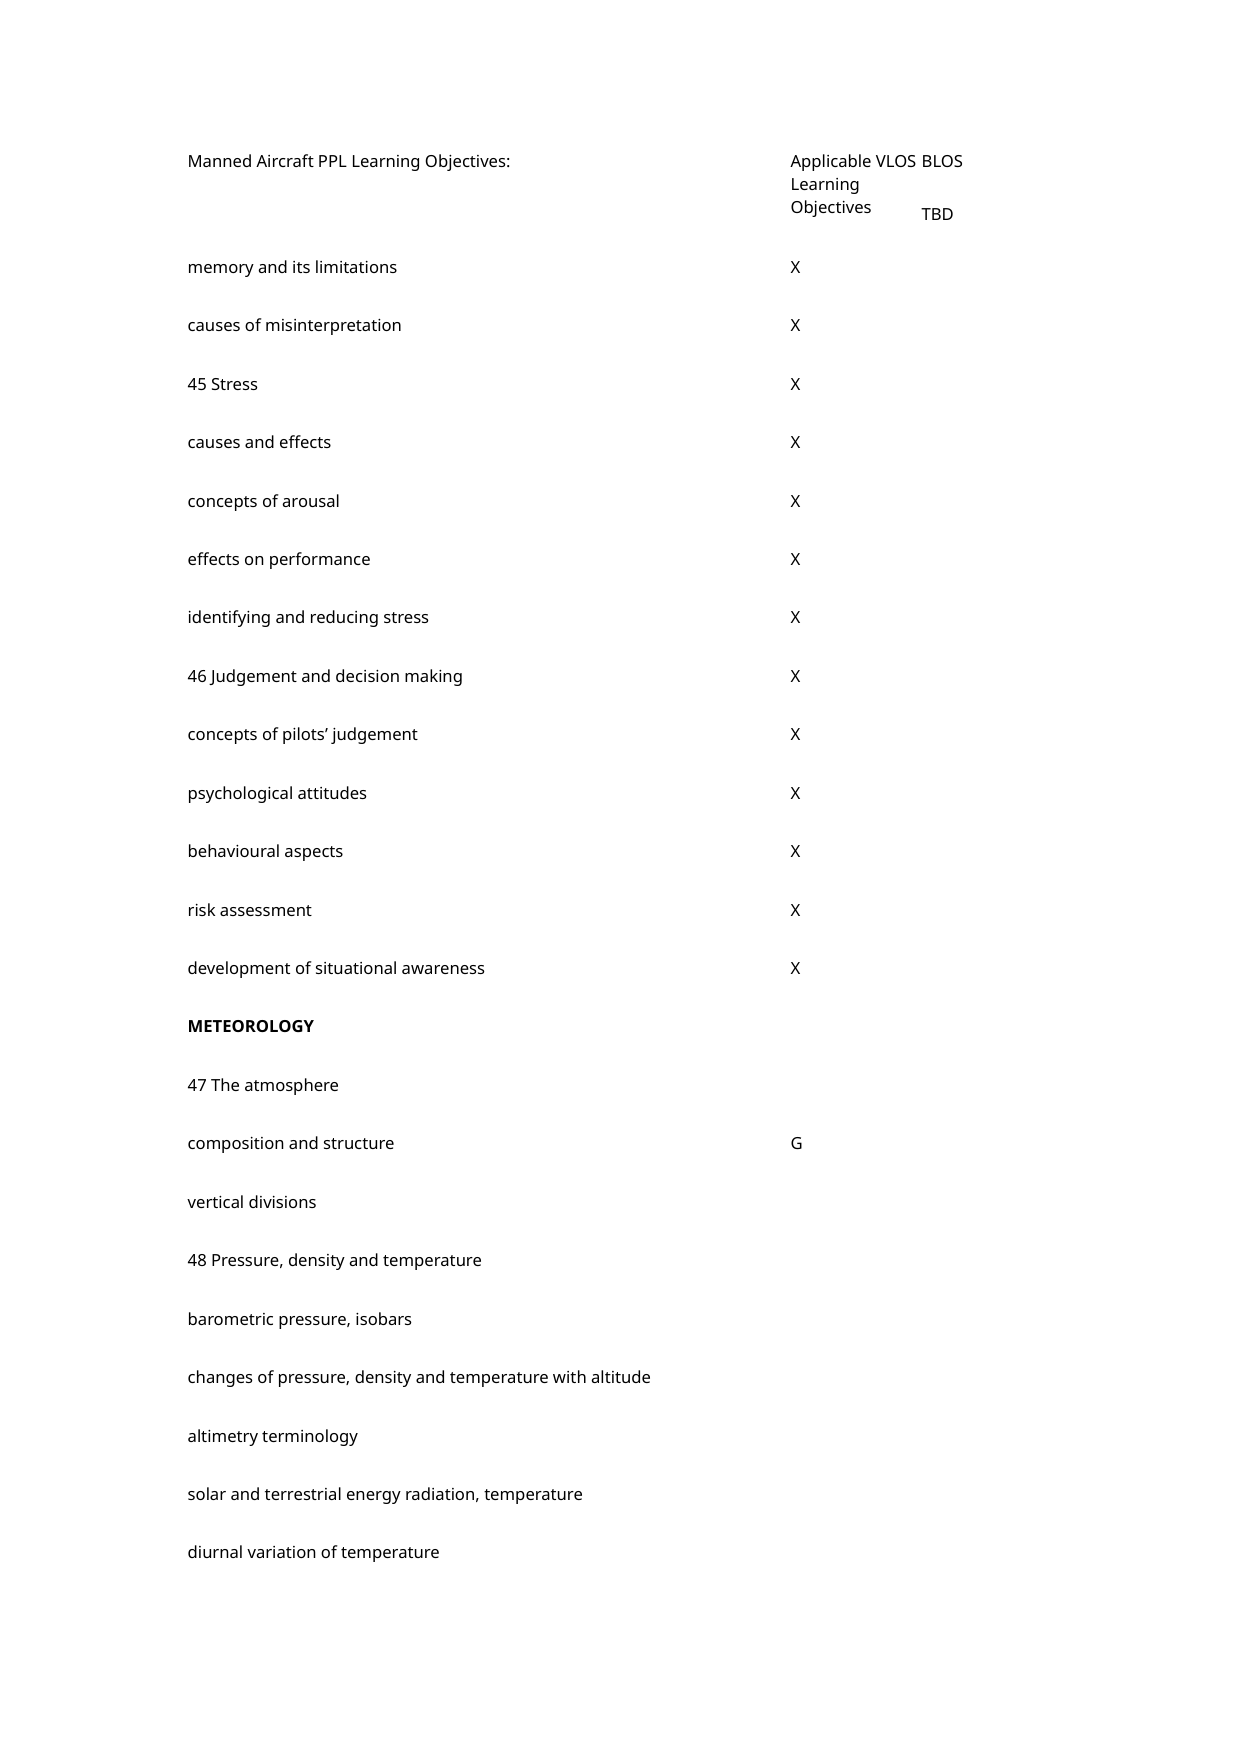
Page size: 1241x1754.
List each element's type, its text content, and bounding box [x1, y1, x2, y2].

table_cell identifying and reducing stress [188, 606, 790, 664]
table_cell [921, 1424, 1053, 1483]
table_cell concepts of pilots’ judgement [188, 723, 790, 781]
table_cell [921, 1249, 1053, 1307]
table_cell effects on performance [188, 548, 790, 606]
table_cell [921, 1132, 1053, 1190]
table_cell memory and its limitations [188, 255, 790, 314]
table_cell X [790, 606, 921, 664]
table_cell [921, 723, 1053, 781]
table_cell concepts of arousal [188, 489, 790, 548]
table_cell G [790, 1132, 921, 1190]
table_header Manned Aircraft PPL Learning Objectives: [188, 150, 790, 255]
table_cell X [790, 898, 921, 957]
table_cell [921, 1015, 1053, 1073]
table_cell causes and effects [188, 431, 790, 489]
table_cell [921, 1483, 1053, 1541]
table_cell [790, 1307, 921, 1366]
table_cell causes of misinterpretation [188, 314, 790, 372]
table_cell [921, 665, 1053, 723]
table_cell [921, 255, 1053, 314]
table_cell vertical divisions [188, 1190, 790, 1249]
table_cell X [790, 431, 921, 489]
table_header Applicable VLOS Learning Objectives [790, 150, 921, 255]
table_cell X [790, 723, 921, 781]
table_cell [921, 1074, 1053, 1132]
table_cell [790, 1190, 921, 1249]
table_cell [921, 840, 1053, 898]
table_cell [921, 898, 1053, 957]
table_cell X [790, 255, 921, 314]
table_cell X [790, 840, 921, 898]
table_cell X [790, 957, 921, 1015]
table_cell barometric pressure, isobars [188, 1307, 790, 1366]
table_cell [921, 548, 1053, 606]
table_cell X [790, 548, 921, 606]
table_cell [790, 1366, 921, 1424]
table_cell [921, 1190, 1053, 1249]
table_cell 48 Pressure, density and temperature [188, 1249, 790, 1307]
table_cell [921, 1307, 1053, 1366]
table_cell [790, 1074, 921, 1132]
table_cell [921, 431, 1053, 489]
table_cell composition and structure [188, 1132, 790, 1190]
table_cell solar and terrestrial energy radiation, temperature [188, 1483, 790, 1541]
table_cell 47 The atmosphere [188, 1074, 790, 1132]
table_cell [921, 606, 1053, 664]
table_cell risk assessment [188, 898, 790, 957]
table_cell [790, 1249, 921, 1307]
table_cell [790, 1424, 921, 1483]
table_cell X [790, 372, 921, 431]
table_cell behavioural aspects [188, 840, 790, 898]
table_cell [921, 372, 1053, 431]
table_cell 46 Judgement and decision making [188, 665, 790, 723]
table_cell [921, 314, 1053, 372]
table_cell psychological attitudes [188, 781, 790, 840]
table_cell X [790, 665, 921, 723]
table_cell [921, 489, 1053, 548]
table_cell [790, 1483, 921, 1541]
table_cell X [790, 781, 921, 840]
table_cell [921, 781, 1053, 840]
table_cell changes of pressure, density and temperature with altitude [188, 1366, 790, 1424]
table_cell [921, 1366, 1053, 1424]
table_cell X [790, 489, 921, 548]
table_cell 45 Stress [188, 372, 790, 431]
table_cell [921, 957, 1053, 1015]
table_cell development of situational awareness [188, 957, 790, 1015]
table_cell METEOROLOGY [188, 1015, 790, 1073]
table_cell X [790, 314, 921, 372]
table_cell diurnal variation of temperature [188, 1541, 790, 1599]
table_cell altimetry terminology [188, 1424, 790, 1483]
table_cell [790, 1015, 921, 1073]
table_header BLOS TBD [921, 150, 1053, 255]
table_cell [921, 1541, 1053, 1599]
table_cell [790, 1541, 921, 1599]
